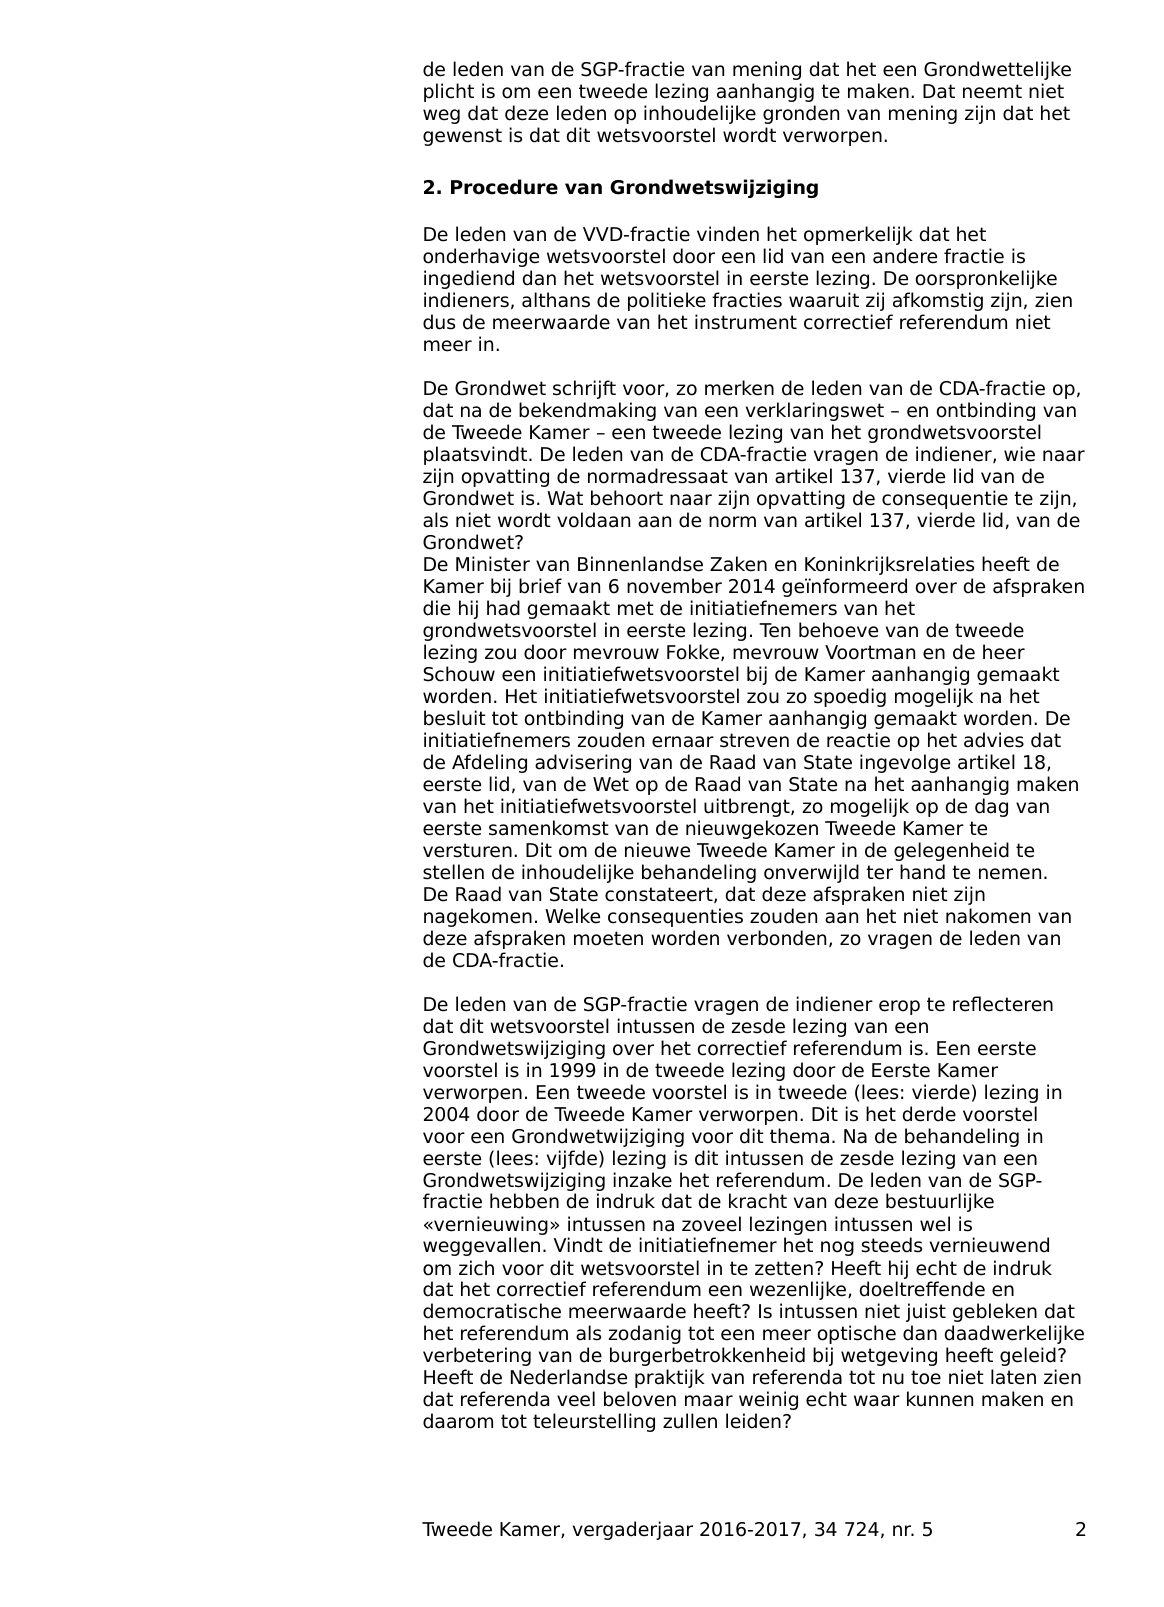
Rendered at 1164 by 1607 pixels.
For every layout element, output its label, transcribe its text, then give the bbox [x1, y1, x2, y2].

text De Grondwet schrijft voor, zo merken de leden van de CDA-fractie op, dat na de bekendmaking van een verklaringswet – en ontbinding van de Tweede Kamer – een tweede lezing van het grondwetsvoorstel plaatsvindt. De leden van de CDA-fractie vragen de indiener, wie naar zijn opvatting de normadressaat van artikel 137, vierde lid van de Grondwet is. Wat behoort naar zijn opvatting de consequentie te zijn, als niet wordt voldaan aan de norm van artikel 137, vierde lid, van de Grondwet? [422, 378, 1087, 554]
text De Raad van State constateert, dat deze afspraken niet zijn nagekomen. Welke consequenties zouden aan het niet nakomen van deze afspraken moeten worden verbonden, zo vragen de leden van de CDA-fractie. [422, 883, 1087, 971]
text De leden van de SGP-fractie vragen de indiener erop te reflecteren dat dit wetsvoorstel intussen de zesde lezing van een Grondwetswijziging over het correctief referendum is. Een eerste voorstel is in 1999 in de tweede lezing door de Eerste Kamer verworpen. Een tweede voorstel is in tweede (lees: vierde) lezing in 2004 door de Tweede Kamer verworpen. Dit is het derde voorstel voor een Grondwetwijziging voor dit thema. Na de behandeling in eerste (lees: vijfde) lezing is dit intussen de zesde lezing van een Grondwetswijziging inzake het referendum. De leden van de SGP-fractie hebben de indruk dat de kracht van deze bestuurlijke «vernieuwing» intussen na zoveel lezingen intussen wel is weggevallen. Vindt de initiatiefnemer het nog steeds vernieuwend om zich voor dit wetsvoorstel in te zetten? Heeft hij echt de indruk dat het correctief referendum een wezenlijke, doeltreffende en democratische meerwaarde heeft? Is intussen niet juist gebleken dat het referendum als zodanig tot een meer optische dan daadwerkelijke verbetering van de burgerbetrokkenheid bij wetgeving heeft geleid? Heeft de Nederlandse praktijk van referenda tot nu toe niet laten zien dat referenda veel beloven maar weinig echt waar kunnen maken en daarom tot teleurstelling zullen leiden? [422, 994, 1087, 1433]
text de leden van de SGP-fractie van mening dat het een Grondwettelijke plicht is om een tweede lezing aanhangig te maken. Dat neemt niet weg dat deze leden op inhoudelijke gronden van mening zijn dat het gewenst is dat dit wetsvoorstel wordt verworpen. [422, 59, 1087, 147]
subtitle 2. Procedure van Grondwetswijziging [422, 177, 1087, 199]
text De Minister van Binnenlandse Zaken en Koninkrijksrelaties heeft de Kamer bij brief van 6 november 2014 geïnformeerd over de afspraken die hij had gemaakt met de initiatiefnemers van het grondwetsvoorstel in eerste lezing. Ten behoeve van de tweede lezing zou door mevrouw Fokke, mevrouw Voortman en de heer Schouw een initiatiefwetsvoorstel bij de Kamer aanhangig gemaakt worden. Het initiatiefwetsvoorstel zou zo spoedig mogelijk na het besluit tot ontbinding van de Kamer aanhangig gemaakt worden. De initiatiefnemers zouden ernaar streven de reactie op het advies dat de Afdeling advisering van de Raad van State ingevolge artikel 18, eerste lid, van de Wet op de Raad van State na het aanhangig maken van het initiatiefwetsvoorstel uitbrengt, zo mogelijk op de dag van eerste samenkomst van de nieuwgekozen Tweede Kamer te versturen. Dit om de nieuwe Tweede Kamer in de gelegenheid te stellen de inhoudelijke behandeling onverwijld ter hand te nemen. [422, 554, 1087, 883]
text De leden van de VVD-fractie vinden het opmerkelijk dat het onderhavige wetsvoorstel door een lid van een andere fractie is ingediend dan het wetsvoorstel in eerste lezing. De oorspronkelijke indieners, althans de politieke fracties waaruit zij afkomstig zijn, zien dus de meerwaarde van het instrument correctief referendum niet meer in. [422, 224, 1087, 356]
